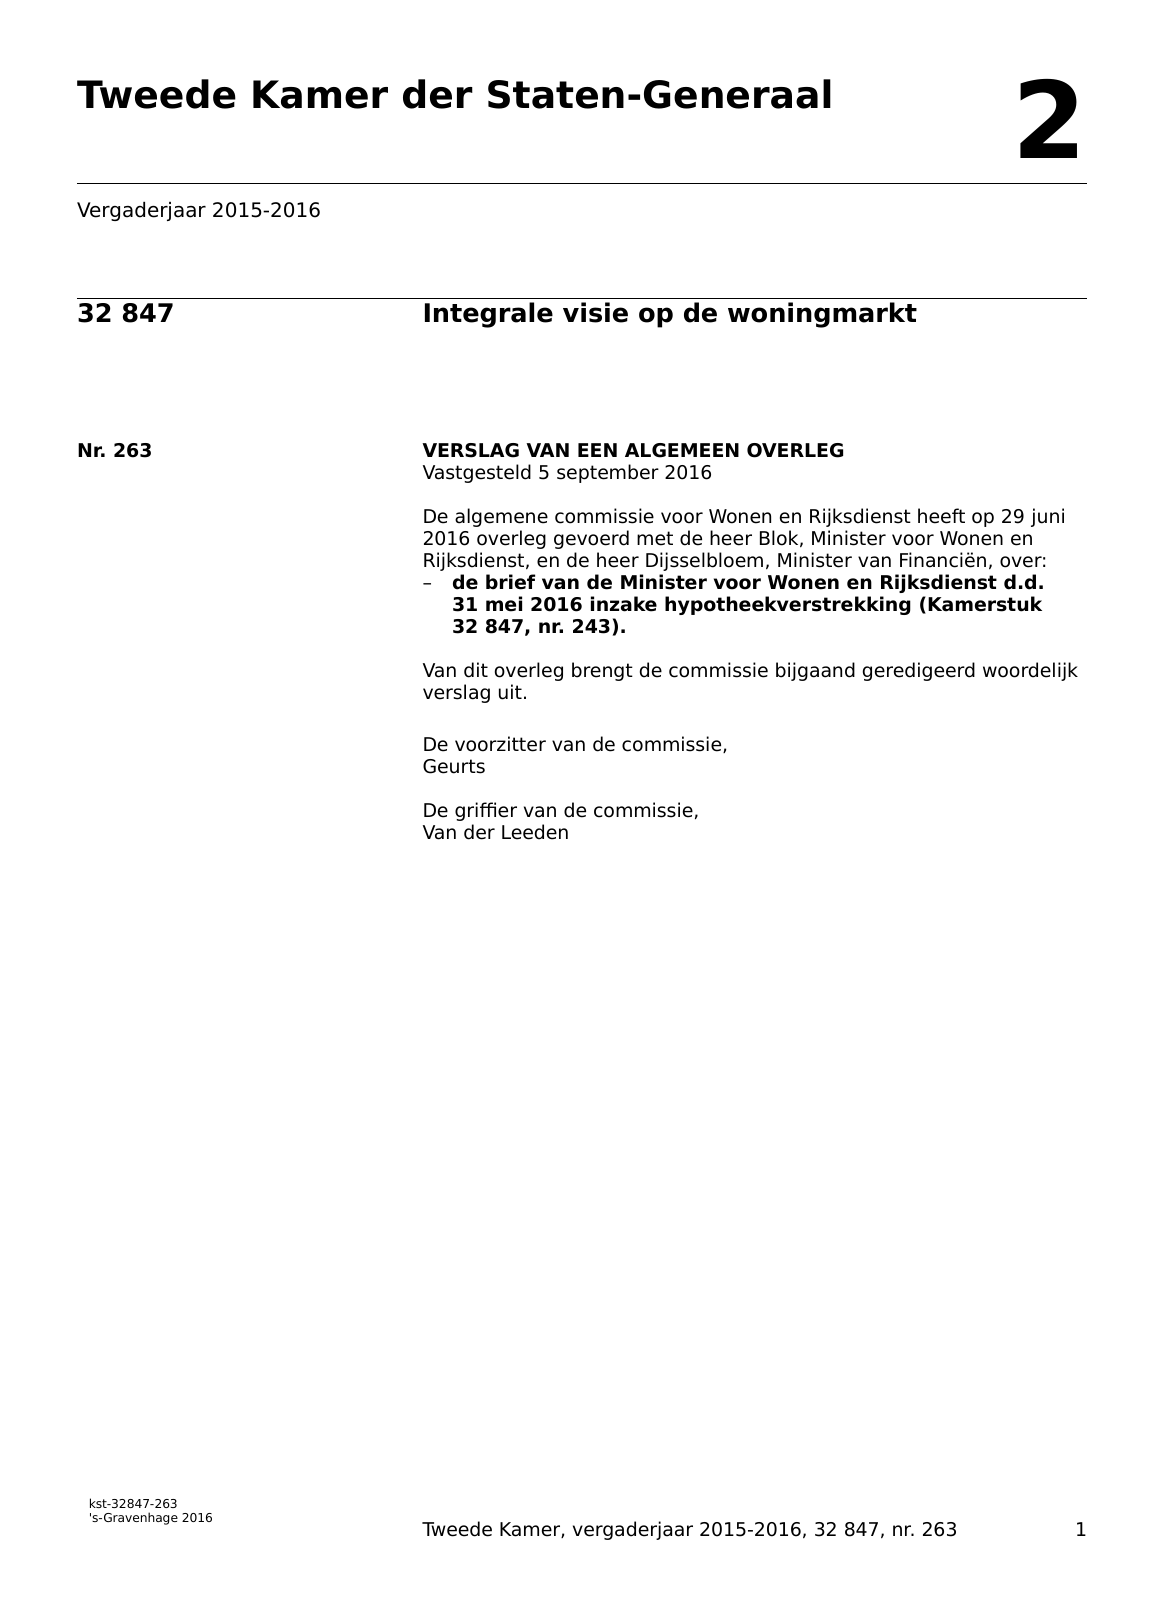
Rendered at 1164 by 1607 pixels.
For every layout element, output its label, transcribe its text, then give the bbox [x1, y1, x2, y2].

subtitle Nr. 263 VERSLAG VAN EEN ALGEMEEN OVERLEG [77, 440, 1087, 462]
text – de brief van de Minister voor Wonen en Rijksdienst d.d. 31 mei 2016 inzake hypotheekverstrekking (Kamerstuk 32 847, nr. 243). [422, 572, 1087, 638]
table_cell Vergaderjaar 2015-2016 [77, 184, 1087, 298]
table_header 2 [886, 59, 1087, 183]
text Vastgesteld 5 september 2016 [422, 462, 1087, 484]
text De algemene commissie voor Wonen en Rijksdienst heeft op 29 juni 2016 overleg gevoerd met de heer Blok, Minister voor Wonen en Rijksdienst, en de heer Dijsselbloem, Minister van Financiën, over: [422, 506, 1087, 572]
text kst-32847-263 [88, 1497, 323, 1511]
text De voorzitter van de commissie, Geurts [422, 734, 1087, 778]
text Van dit overleg brengt de commissie bijgaand geredigeerd woordelijk verslag uit. [422, 660, 1087, 704]
subtitle 32 847 Integrale visie op de woningmarkt [77, 299, 1087, 329]
text De griffier van de commissie, Van der Leeden [422, 800, 1087, 844]
text 's-Gravenhage 2016 [88, 1511, 323, 1525]
table_header Tweede Kamer der Staten-Generaal [77, 59, 886, 183]
